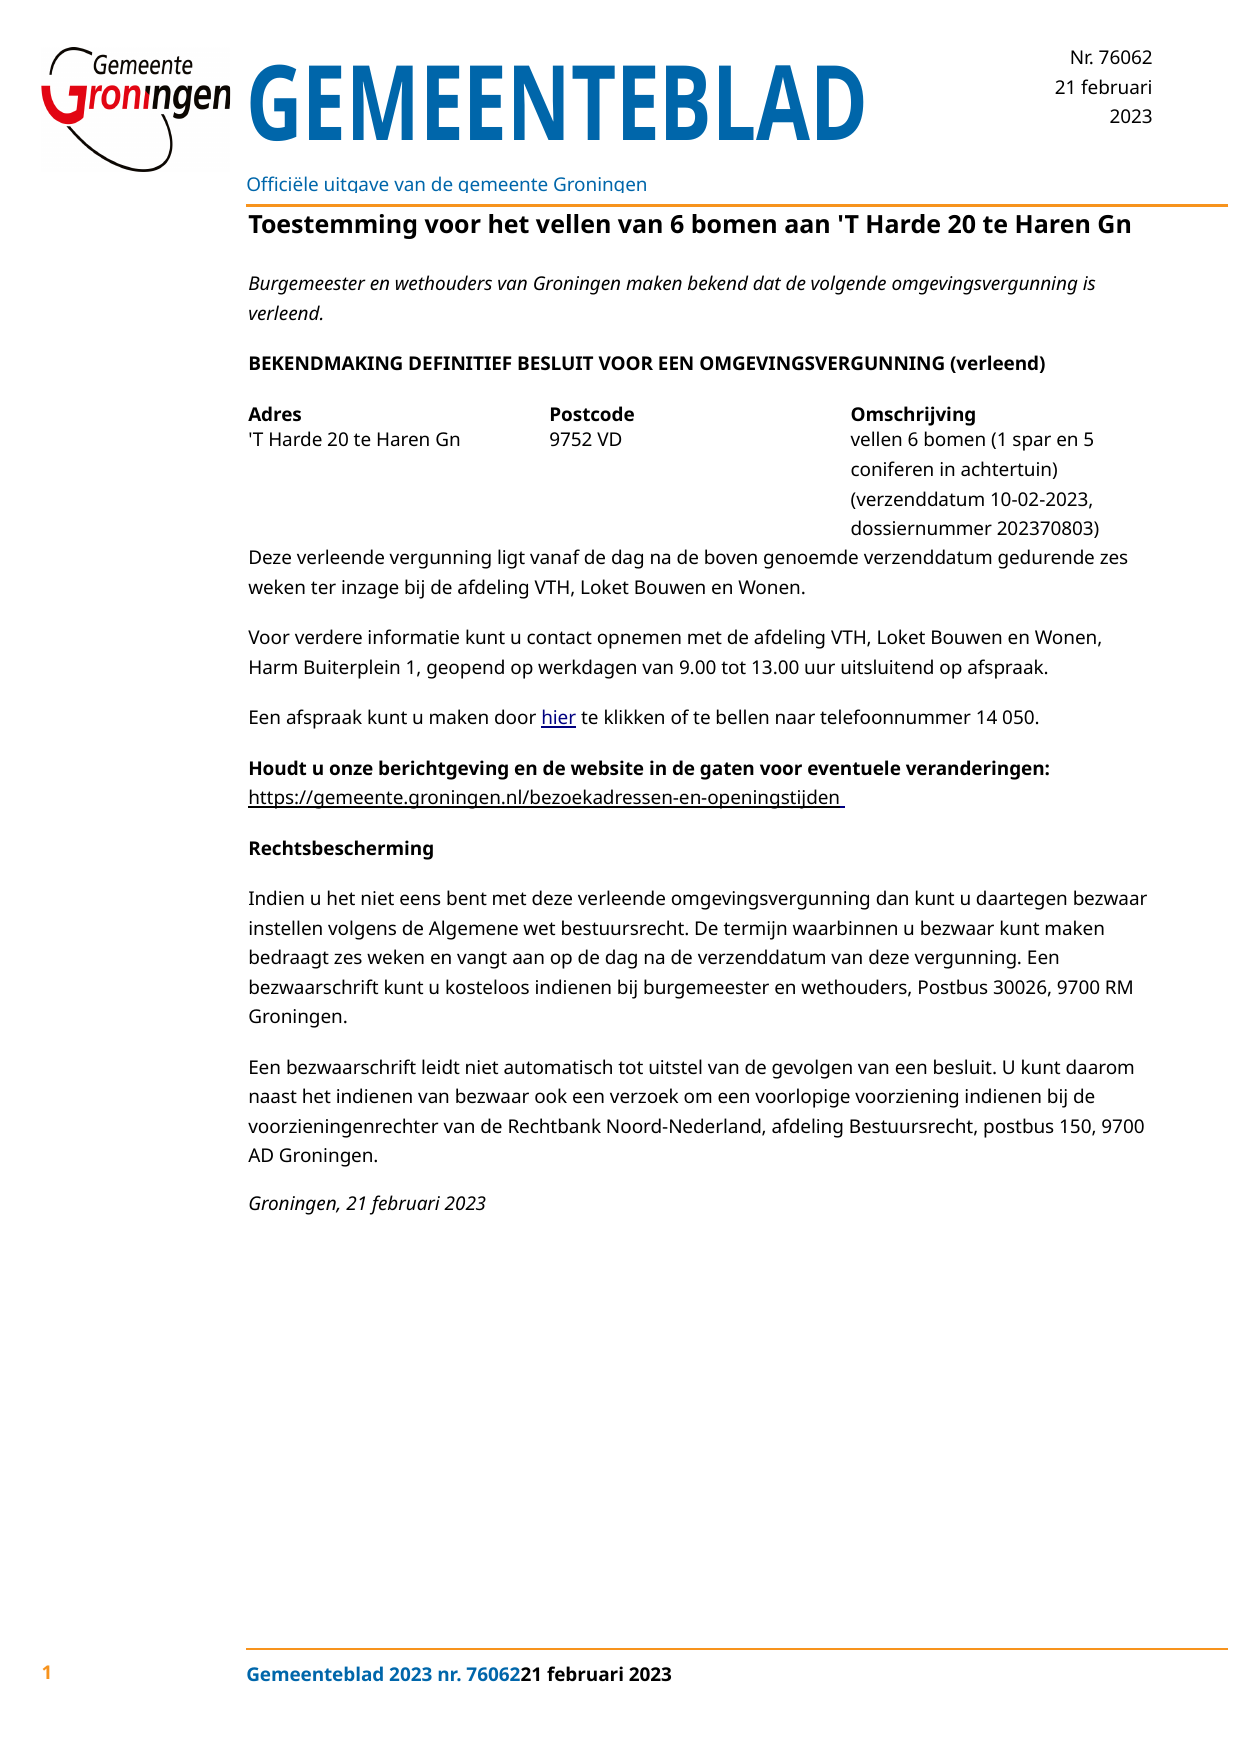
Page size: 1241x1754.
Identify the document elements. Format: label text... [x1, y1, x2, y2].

text Burgemeester en wethouders van Groningen maken bekend dat de volgende omgevingsvergunning is verleend. [248, 270, 1152, 326]
text Houdt u onze berichtgeving en de website in de gaten voor eventuele veranderingen: https://gemeente.groningen.nl/bezoekadressen-en-openingstijden [248, 755, 1152, 810]
table_cell 9752 VD [549, 427, 850, 541]
text Rechtsbescherming [248, 835, 1152, 860]
picture [41, 47, 231, 172]
table_header Postcode [549, 401, 850, 427]
text Een afspraak kunt u maken door hier te klikken of te bellen naar telefoonnummer 14 050. [248, 704, 1152, 730]
table_cell 'T Harde 20 te Haren Gn [248, 427, 549, 541]
table_cell vellen 6 bomen (1 spar en 5 coniferen in achtertuin) (verzenddatum 10-02-2023, dossiernummer 202370803) [850, 427, 1152, 541]
text Voor verdere informatie kunt u contact opnemen met de afdeling VTH, Loket Bouwen en Wonen, Harm Buiterplein 1, geopend op werkdagen van 9.00 tot 13.00 uur uitsluitend op afspraak. [248, 624, 1152, 679]
table_header Adres [248, 401, 549, 427]
text Toestemming voor het vellen van 6 bomen aan 'T Harde 20 te Haren Gn [248, 207, 1152, 241]
text Een bezwaarschrift leidt niet automatisch tot uitstel van de gevolgen van een besluit. U kunt daarom naast het indienen van bezwaar ook een verzoek om een voorlopige voorziening indienen bij de voorzieningenrechter van de Rechtbank Noord-Nederland, afdeling Bestuursrecht, postbus 150, 9700 AD Groningen. [248, 1054, 1152, 1168]
text BEKENDMAKING DEFINITIEF BESLUIT VOOR EEN OMGEVINGSVERGUNNING (verleend) [248, 350, 1152, 376]
text Indien u het niet eens bent met deze verleende omgevingsvergunning dan kunt u daartegen bezwaar instellen volgens de Algemene wet bestuursrecht. De termijn waarbinnen u bezwaar kunt maken bedraagt zes weken en vangt aan op de dag na de verzenddatum van deze vergunning. Een bezwaarschrift kunt u kosteloos indienen bij burgemeester en wethouders, Postbus 30026, 9700 RM Groningen. [248, 885, 1152, 1029]
table_header Omschrijving [850, 401, 1152, 427]
text Groningen, 21 februari 2023 [248, 1190, 1152, 1216]
text Deze verleende vergunning ligt vanaf de dag na de boven genoemde verzenddatum gedurende zes weken ter inzage bij de afdeling VTH, Loket Bouwen en Wonen. [248, 544, 1152, 599]
